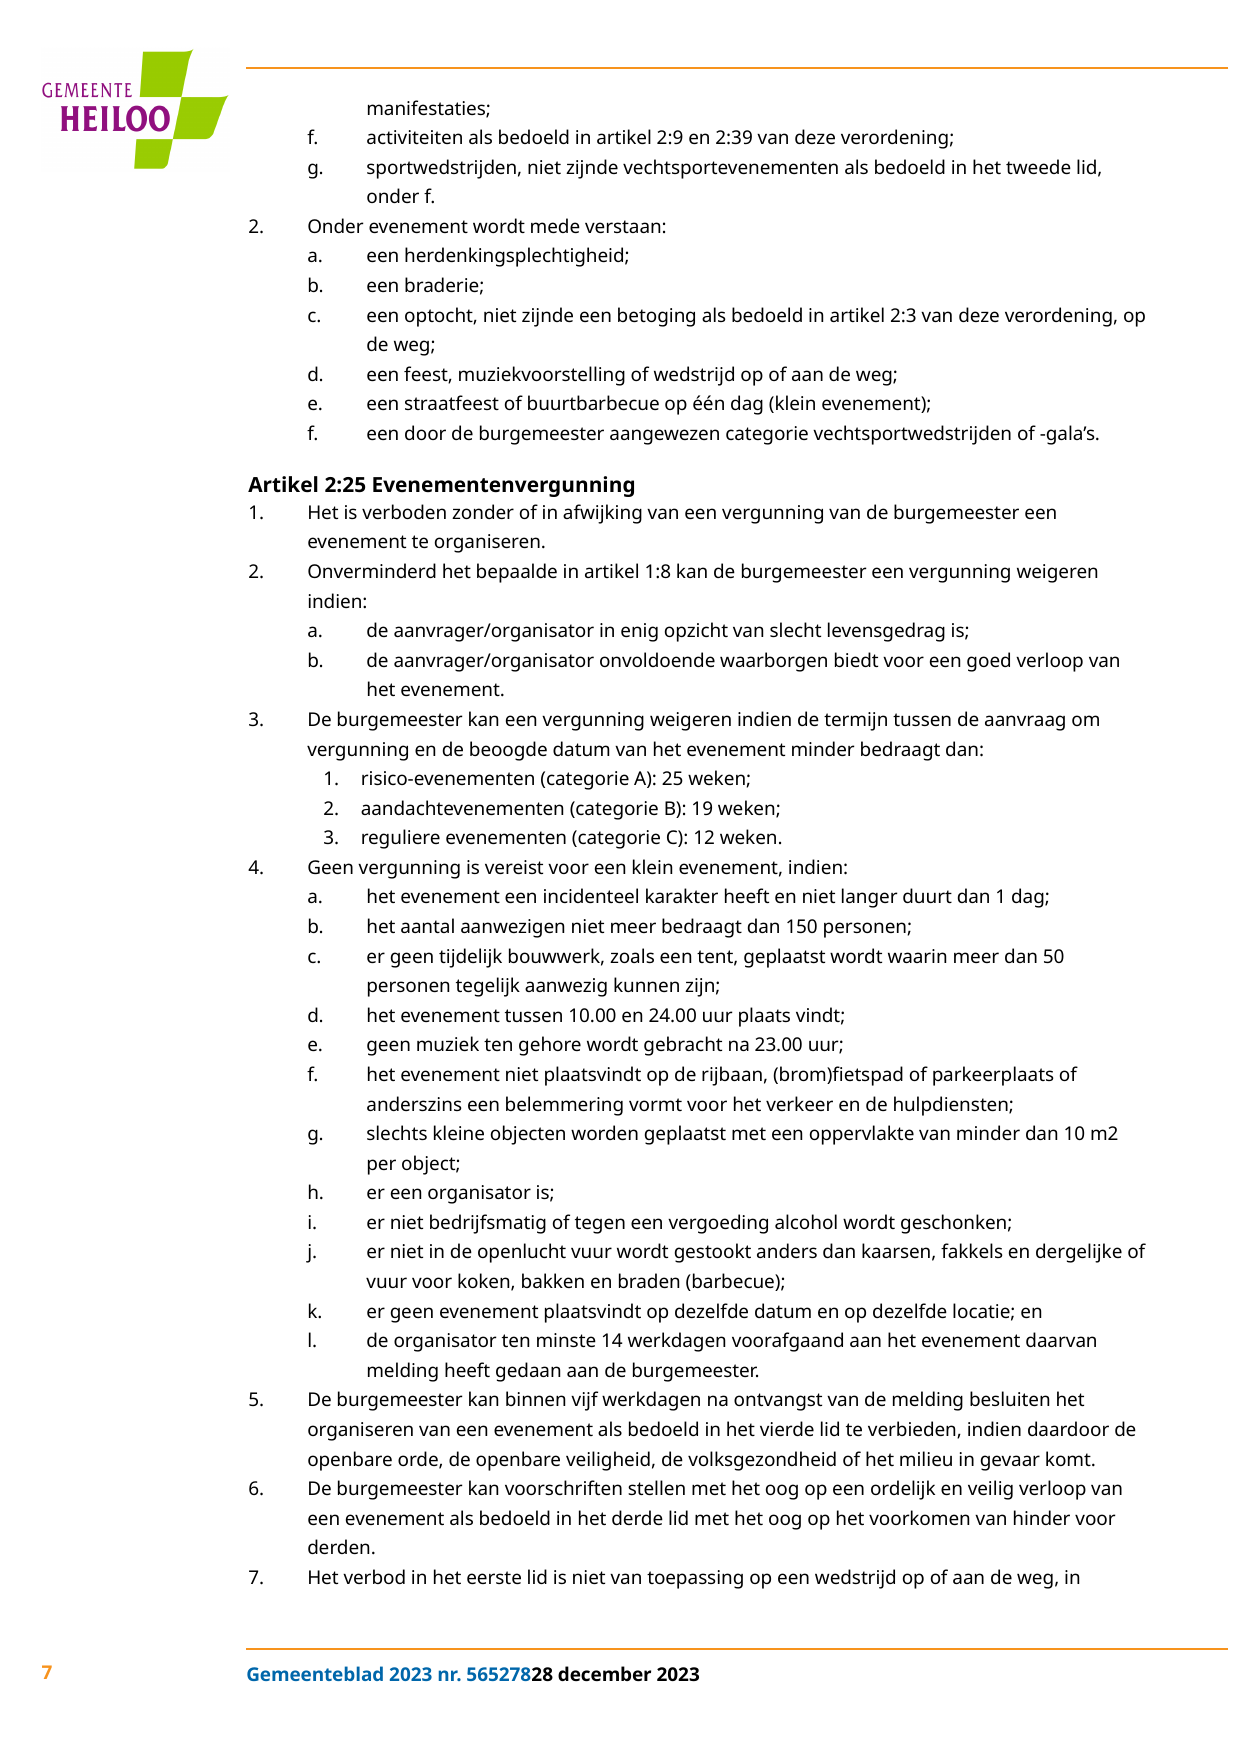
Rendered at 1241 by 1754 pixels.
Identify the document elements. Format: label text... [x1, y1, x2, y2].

list er geen evenement plaatsvindt op dezelfde datum en op dezelfde locatie; en [307, 1298, 1152, 1323]
list een optocht, niet zijnde een betoging als bedoeld in artikel 2:3 van deze verordening, op de weg; [307, 302, 1152, 357]
list Geen vergunning is vereist voor een klein evenement, indien: [248, 854, 1152, 880]
list De burgemeester kan voorschriften stellen met het oog op een ordelijk en veilig verloop van een evenement als bedoeld in het derde lid met het oog op het voorkomen van hinder voor derden. [248, 1475, 1152, 1560]
list Onder evenement wordt mede verstaan: [248, 213, 1152, 239]
list het evenement niet plaatsvindt op de rijbaan, (brom)fietspad of parkeerplaats of anderszins een belemmering vormt voor het verkeer en de hulpdiensten; [307, 1061, 1152, 1116]
list sportwedstrijden, niet zijnde vechtsportevenementen als bedoeld in het tweede lid, onder f. [307, 154, 1152, 209]
list de organisator ten minste 14 werkdagen voorafgaand aan het evenement daarvan melding heeft gedaan aan de burgemeester. [307, 1327, 1152, 1383]
list een feest, muziekvoorstelling of wedstrijd op of aan de weg; [307, 361, 1152, 387]
list er niet in de openlucht vuur wordt gestookt anders dan kaarsen, fakkels en dergelijke of vuur voor koken, bakken en braden (barbecue); [307, 1239, 1152, 1294]
list het evenement een incidenteel karakter heeft en niet langer duurt dan 1 dag; [307, 884, 1152, 909]
list risico-evenementen (categorie A): 25 weken; [323, 765, 1152, 791]
list reguliere evenementen (categorie C): 12 weken. [323, 824, 1152, 850]
picture [41, 47, 231, 172]
list het evenement tussen 10.00 en 24.00 uur plaats vindt; [307, 1002, 1152, 1028]
list er een organisator is; [307, 1179, 1152, 1205]
list manifestaties; [307, 95, 1152, 121]
list de aanvrager/organisator onvoldoende waarborgen biedt voor een goed verloop van het evenement. [307, 647, 1152, 702]
list Het is verboden zonder of in afwijking van een vergunning van de burgemeester een evenement te organiseren. [248, 499, 1152, 554]
list een braderie; [307, 272, 1152, 298]
list De burgemeester kan binnen vijf werkdagen na ontvangst van de melding besluiten het organiseren van een evenement als bedoeld in het vierde lid te verbieden, indien daardoor de openbare orde, de openbare veiligheid, de volksgezondheid of het milieu in gevaar komt. [248, 1387, 1152, 1471]
list aandachtevenementen (categorie B): 19 weken; [323, 795, 1152, 821]
list de aanvrager/organisator in enig opzicht van slecht levensgedrag is; [307, 617, 1152, 643]
text Artikel 2:25 Evenementenvergunning [248, 471, 1152, 499]
list activiteiten als bedoeld in artikel 2:9 en 2:39 van deze verordening; [307, 124, 1152, 150]
list een herdenkingsplechtigheid; [307, 243, 1152, 268]
list een straatfeest of buurtbarbecue op één dag (klein evenement); [307, 391, 1152, 416]
list slechts kleine objecten worden geplaatst met een oppervlakte van minder dan 10 m2 per object; [307, 1120, 1152, 1176]
list geen muziek ten gehore wordt gebracht na 23.00 uur; [307, 1032, 1152, 1057]
list een door de burgemeester aangewezen categorie vechtsportwedstrijden of -gala’s. [307, 420, 1152, 446]
list het aantal aanwezigen niet meer bedraagt dan 150 personen; [307, 913, 1152, 939]
list Het verbod in het eerste lid is niet van toepassing op een wedstrijd op of aan de weg, in [248, 1564, 1152, 1590]
list Onverminderd het bepaalde in artikel 1:8 kan de burgemeester een vergunning weigeren indien: [248, 558, 1152, 613]
list er geen tijdelijk bouwwerk, zoals een tent, geplaatst wordt waarin meer dan 50 personen tegelijk aanwezig kunnen zijn; [307, 943, 1152, 998]
list er niet bedrijfsmatig of tegen een vergoeding alcohol wordt geschonken; [307, 1209, 1152, 1235]
list De burgemeester kan een vergunning weigeren indien de termijn tussen de aanvraag om vergunning en de beoogde datum van het evenement minder bedraagt dan: [248, 706, 1152, 761]
